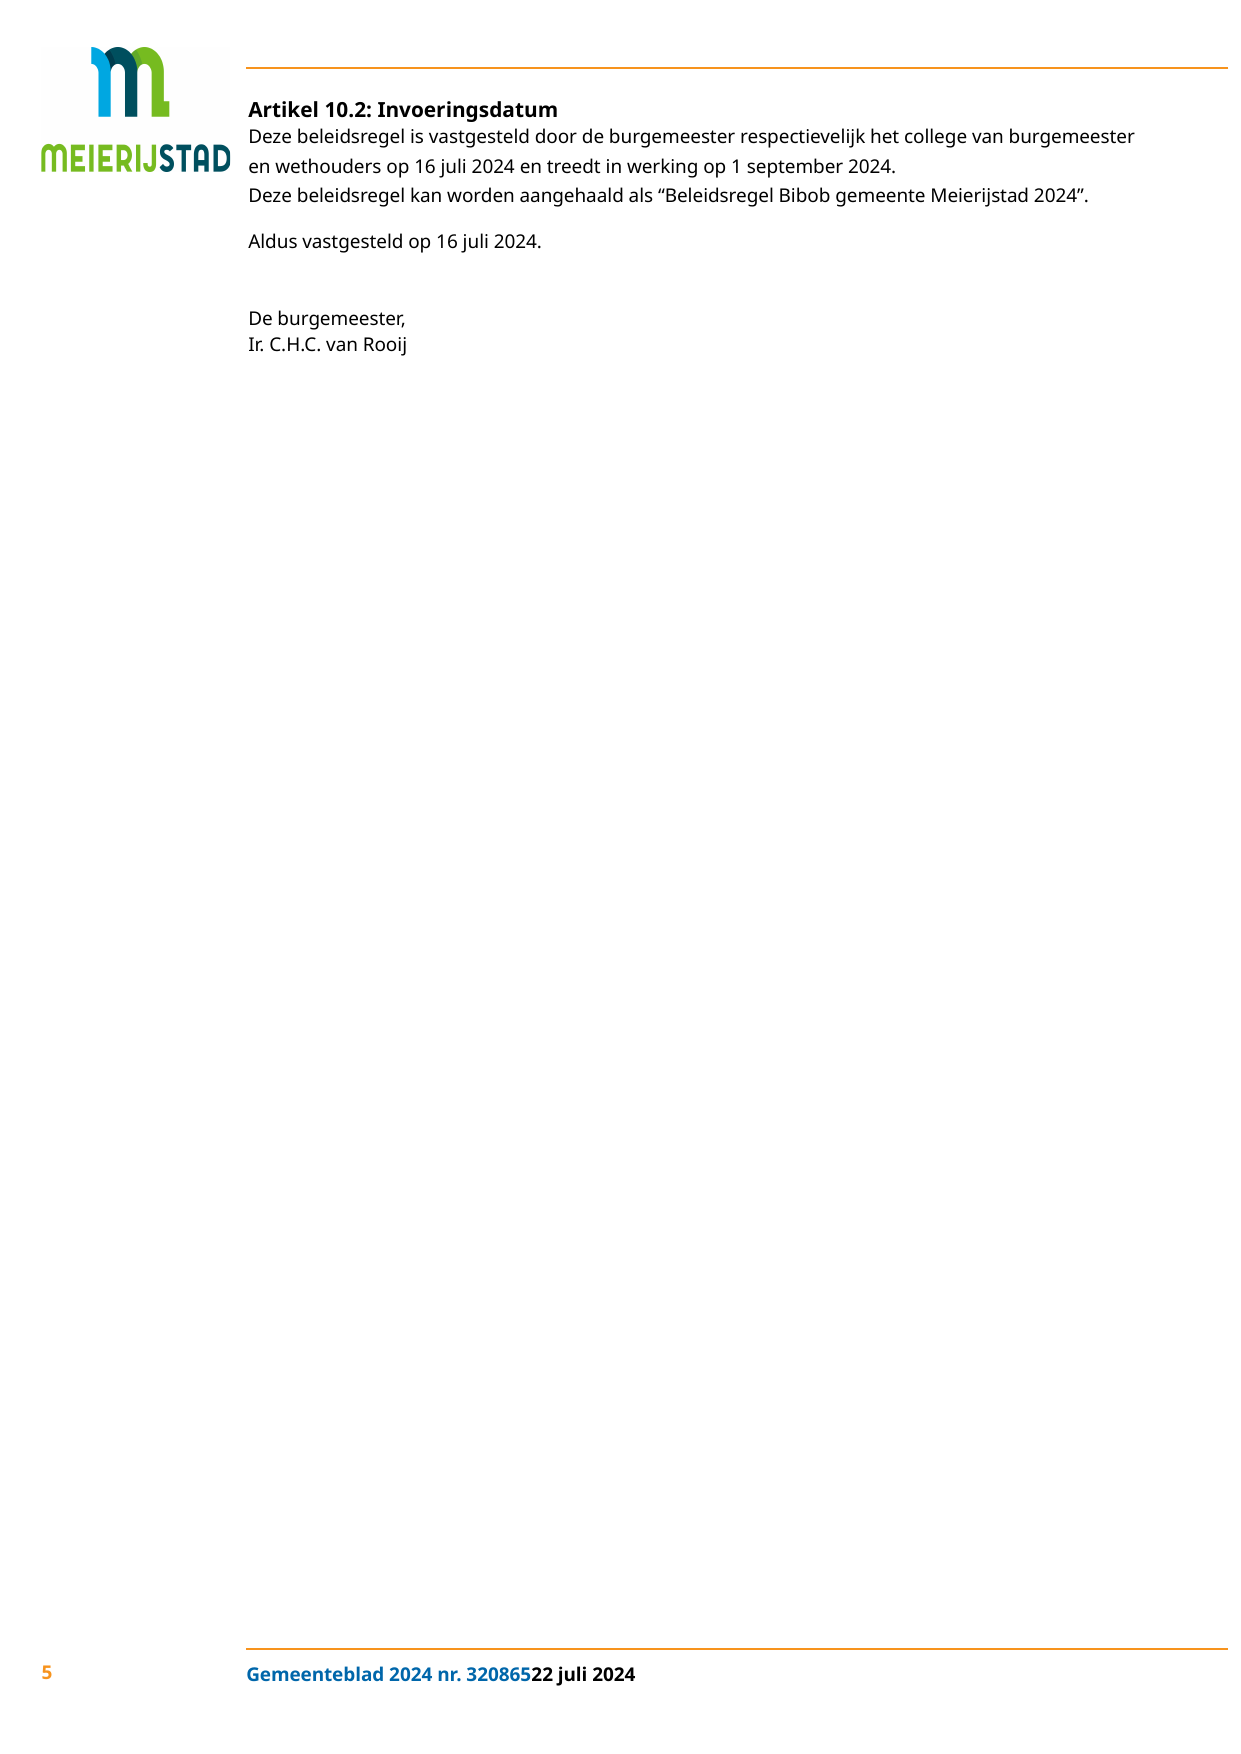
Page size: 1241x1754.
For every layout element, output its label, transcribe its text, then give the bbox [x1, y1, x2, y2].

text Ir. C.H.C. van Rooij [248, 331, 1152, 357]
text Deze beleidsregel is vastgesteld door de burgemeester respectievelijk het college van burgemeester en wethouders op 16 juli 2024 en treedt in werking op 1 september 2024. [248, 123, 1152, 178]
picture [41, 47, 231, 172]
text Deze beleidsregel kan worden aangehaald als “Beleidsregel Bibob gemeente Meierijstad 2024”. [248, 182, 1152, 208]
text Artikel 10.2: Invoeringsdatum [248, 95, 1152, 123]
text Aldus vastgesteld op 16 juli 2024. [248, 228, 1152, 254]
text De burgemeester, [248, 305, 1152, 331]
